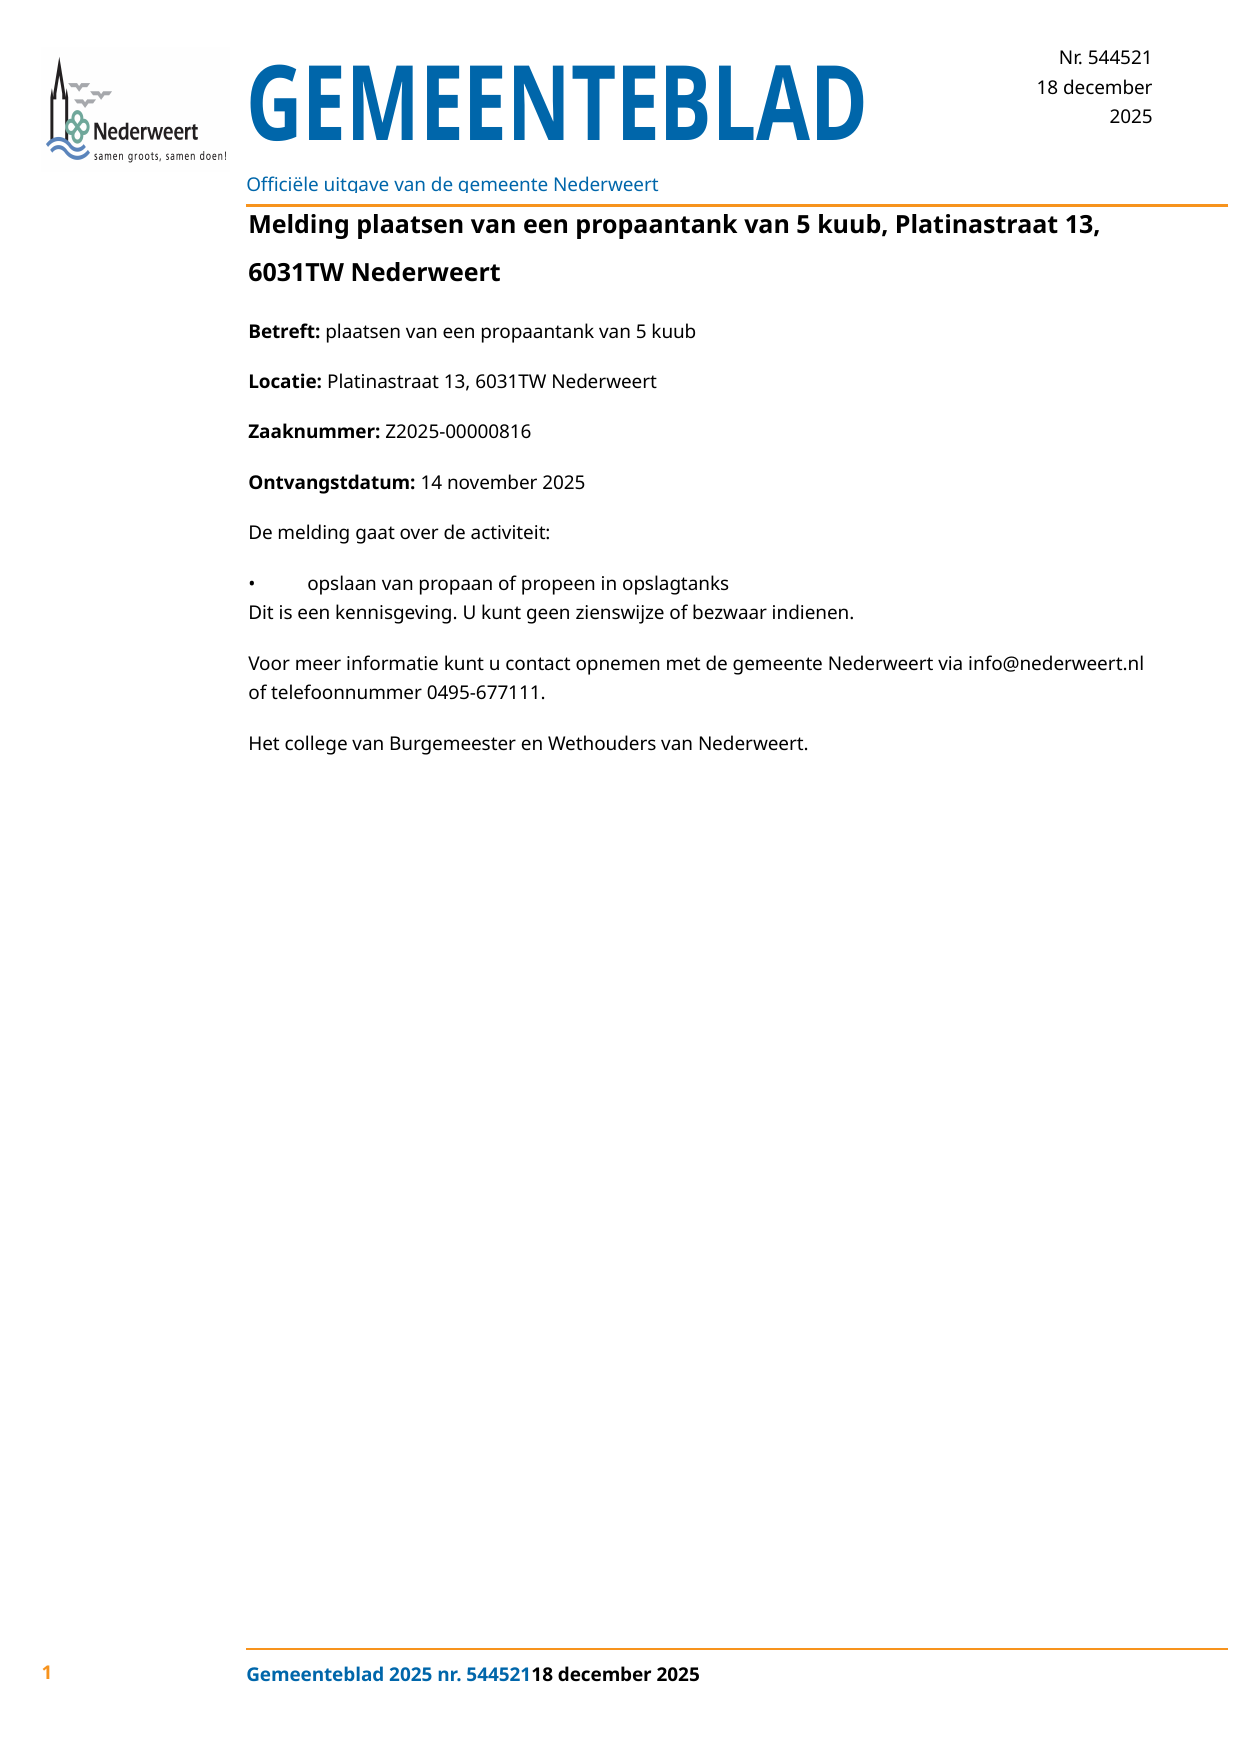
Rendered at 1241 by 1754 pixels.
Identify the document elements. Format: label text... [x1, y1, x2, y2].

list opslaan van propaan of propeen in opslagtanks [248, 570, 1152, 596]
text Ontvangstdatum: 14 november 2025 [248, 469, 1152, 495]
text Zaaknummer: Z2025-00000816 [248, 419, 1152, 444]
text De melding gaat over de activiteit: [248, 519, 1152, 545]
text Het college van Burgemeester en Wethouders van Nederweert. [248, 730, 1152, 756]
text Melding plaatsen van een propaantank van 5 kuub, Platinastraat 13, 6031TW Nederweert [248, 207, 1152, 288]
text Betreft: plaatsen van een propaantank van 5 kuub [248, 318, 1152, 344]
text Voor meer informatie kunt u contact opnemen met de gemeente Nederweert via info@nederweert.nl of telefoonnummer 0495-677111. [248, 650, 1152, 705]
picture [41, 47, 231, 172]
text Dit is een kennisgeving. U kunt geen zienswijze of bezwaar indienen. [248, 599, 1152, 625]
text Locatie: Platinastraat 13, 6031TW Nederweert [248, 368, 1152, 394]
